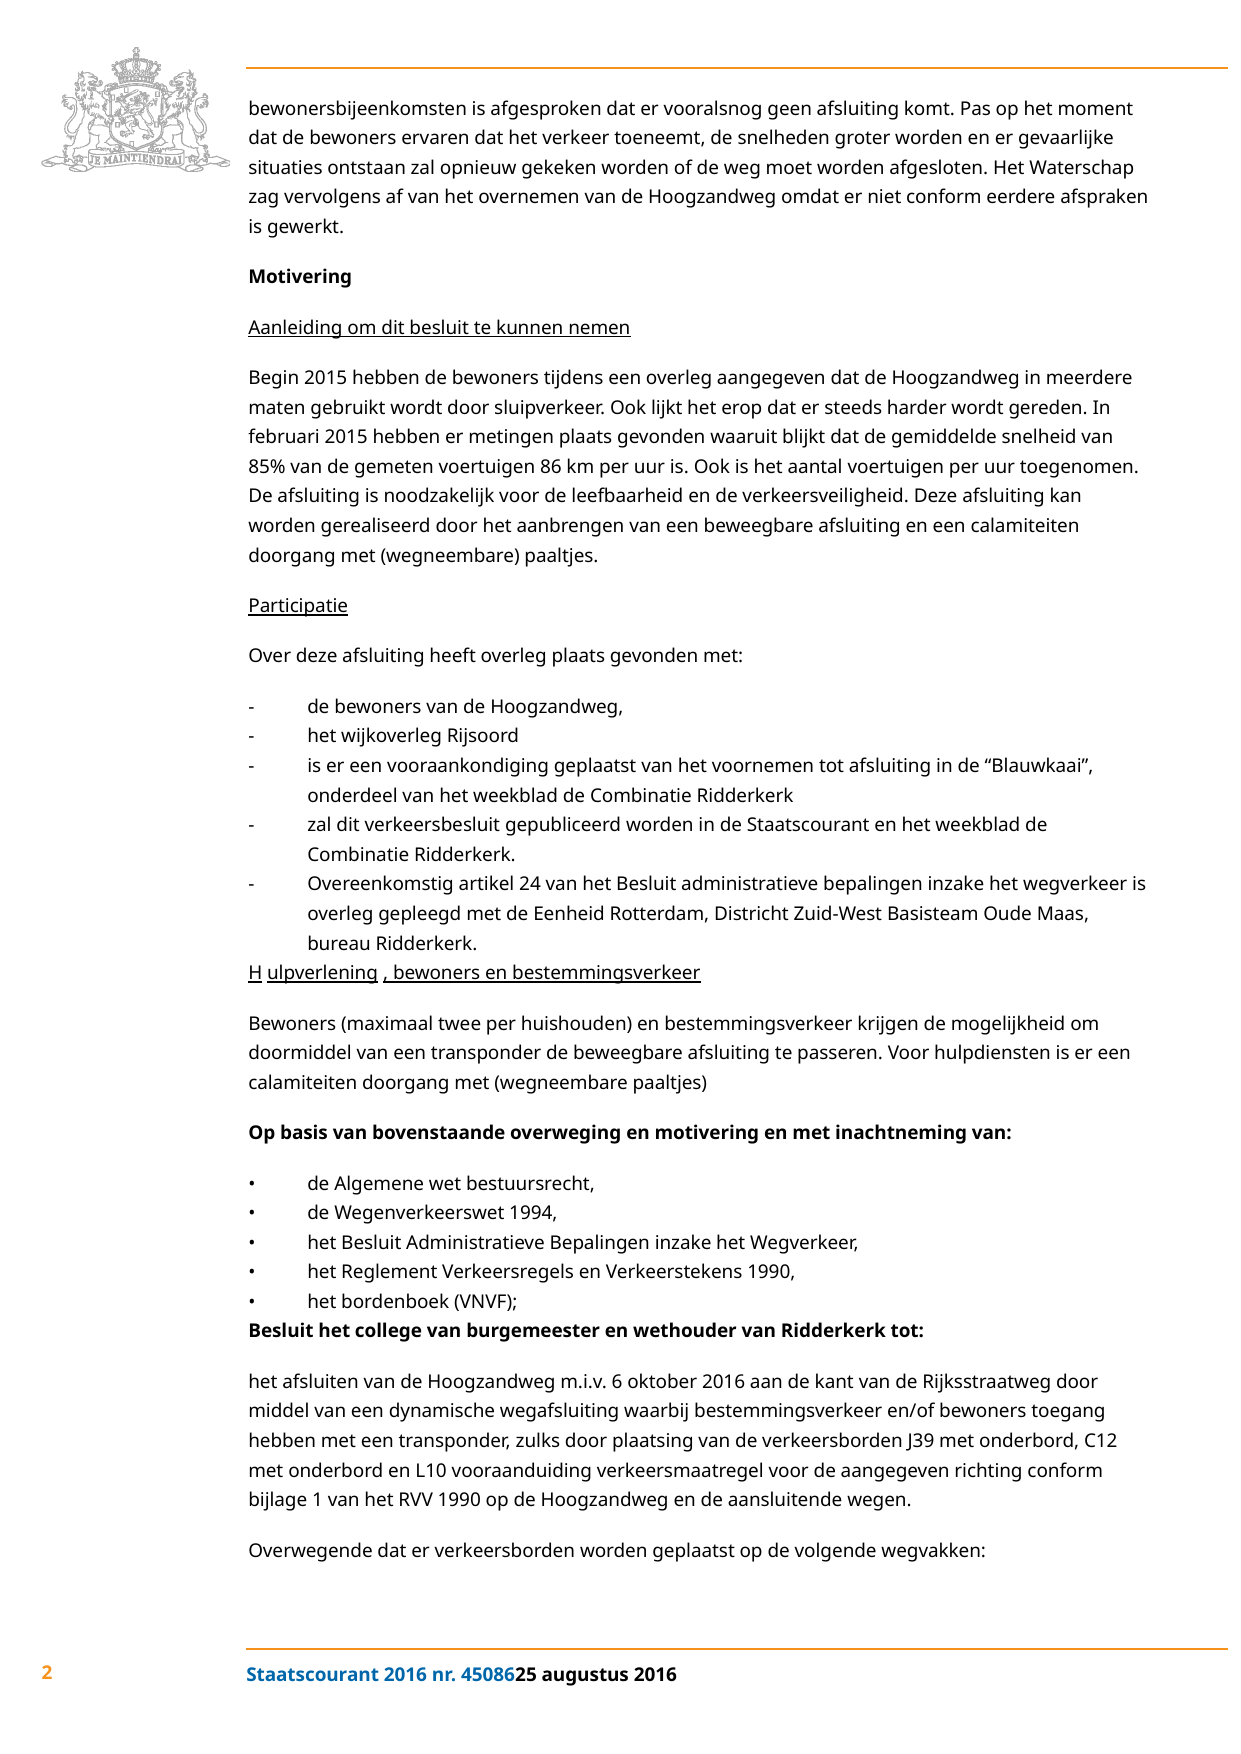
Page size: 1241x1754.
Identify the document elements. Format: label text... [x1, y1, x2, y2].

list zal dit verkeersbesluit gepubliceerd worden in de Staatscourant en het weekblad de Combinatie Ridderkerk. [248, 811, 1152, 867]
text Op basis van bovenstaande overweging en motivering en met inachtneming van: [248, 1119, 1152, 1145]
list het wijkoverleg Rijsoord [248, 723, 1152, 748]
picture [41, 47, 231, 172]
text Over deze afsluiting heeft overleg plaats gevonden met: [248, 643, 1152, 668]
list het Besluit Administratieve Bepalingen inzake het Wegverkeer, [248, 1229, 1152, 1255]
list de Wegenverkeerswet 1994, [248, 1199, 1152, 1225]
text Besluit het college van burgemeester en wethouder van Ridderkerk tot: [248, 1318, 1152, 1343]
text Aanleiding om dit besluit te kunnen nemen [248, 314, 1152, 340]
text bewonersbijeenkomsten is afgesproken dat er vooralsnog geen afsluiting komt. Pas op het moment dat de bewoners ervaren dat het verkeer toeneemt, de snelheden groter worden en er gevaarlijke situaties ontstaan zal opnieuw gekeken worden of de weg moet worden afgesloten. Het Waterschap zag vervolgens af van het overnemen van de Hoogzandweg omdat er niet conform eerdere afspraken is gewerkt. [248, 95, 1152, 239]
list is er een vooraankondiging geplaatst van het voornemen tot afsluiting in de “Blauwkaai”, onderdeel van het weekblad de Combinatie Ridderkerk [248, 752, 1152, 808]
list het bordenboek (VNVF); [248, 1288, 1152, 1314]
text het afsluiten van de Hoogzandweg m.i.v. 6 oktober 2016 aan de kant van de Rijksstraatweg door middel van een dynamische wegafsluiting waarbij bestemmingsverkeer en/of bewoners toegang hebben met een transponder, zulks door plaatsing van de verkeersborden J39 met onderbord, C12 met onderbord en L10 vooraanduiding verkeersmaatregel voor de aangegeven richting conform bijlage 1 van het RVV 1990 op de Hoogzandweg en de aansluitende wegen. [248, 1368, 1152, 1512]
text Begin 2015 hebben de bewoners tijdens een overleg aangegeven dat de Hoogzandweg in meerdere maten gebruikt wordt door sluipverkeer. Ook lijkt het erop dat er steeds harder wordt gereden. In februari 2015 hebben er metingen plaats gevonden waaruit blijkt dat de gemiddelde snelheid van 85% van de gemeten voertuigen 86 km per uur is. Ook is het aantal voertuigen per uur toegenomen. De afsluiting is noodzakelijk voor de leefbaarheid en de verkeersveiligheid. Deze afsluiting kan worden gerealiseerd door het aanbrengen van een beweegbare afsluiting en een calamiteiten doorgang met (wegneembare) paaltjes. [248, 364, 1152, 568]
list de Algemene wet bestuursrecht, [248, 1170, 1152, 1196]
list de bewoners van de Hoogzandweg, [248, 693, 1152, 719]
list Overeenkomstig artikel 24 van het Besluit administratieve bepalingen inzake het wegverkeer is overleg gepleegd met de Eenheid Rotterdam, Districht Zuid-West Basisteam Oude Maas, bureau Ridderkerk. [248, 871, 1152, 956]
text Bewoners (maximaal twee per huishouden) en bestemmingsverkeer krijgen de mogelijkheid om doormiddel van een transponder de beweegbare afsluiting te passeren. Voor hulpdiensten is er een calamiteiten doorgang met (wegneembare paaltjes) [248, 1010, 1152, 1095]
text H ulpverlening , bewoners en bestemmingsverkeer [248, 959, 1152, 985]
text Participatie [248, 592, 1152, 618]
list het Reglement Verkeersregels en Verkeerstekens 1990, [248, 1258, 1152, 1284]
text Overwegende dat er verkeersborden worden geplaatst op de volgende wegvakken: [248, 1537, 1152, 1563]
text Motivering [248, 263, 1152, 289]
